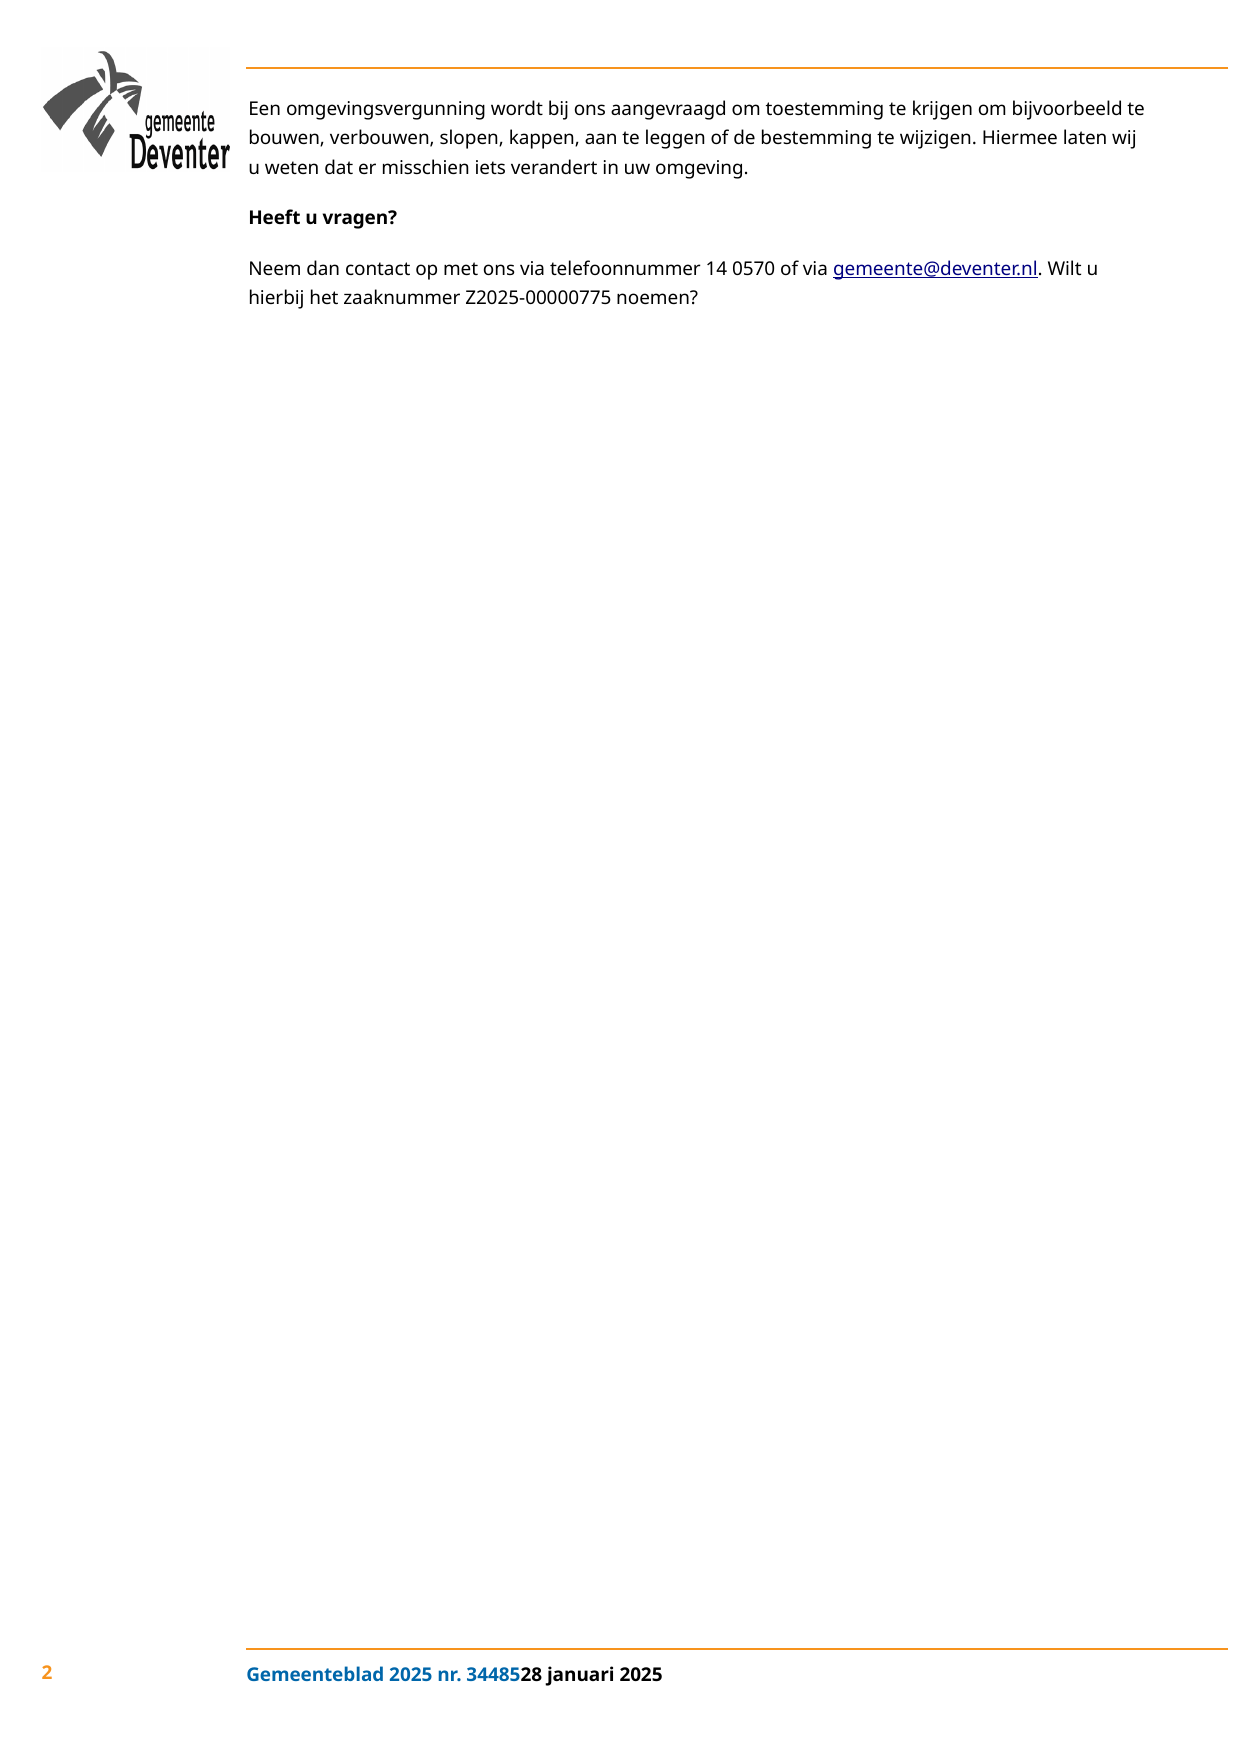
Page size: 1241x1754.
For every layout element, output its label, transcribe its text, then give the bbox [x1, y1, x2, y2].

text Neem dan contact op met ons via telefoonnummer 14 0570 of via gemeente@deventer.nl. Wilt u hierbij het zaaknummer Z2025-00000775 noemen? [248, 255, 1152, 310]
text Een omgevingsvergunning wordt bij ons aangevraagd om toestemming te krijgen om bijvoorbeeld te bouwen, verbouwen, slopen, kappen, aan te leggen of de bestemming te wijzigen. Hiermee laten wij u weten dat er misschien iets verandert in uw omgeving. [248, 95, 1152, 180]
text Heeft u vragen? [248, 204, 1152, 230]
picture [41, 47, 231, 172]
